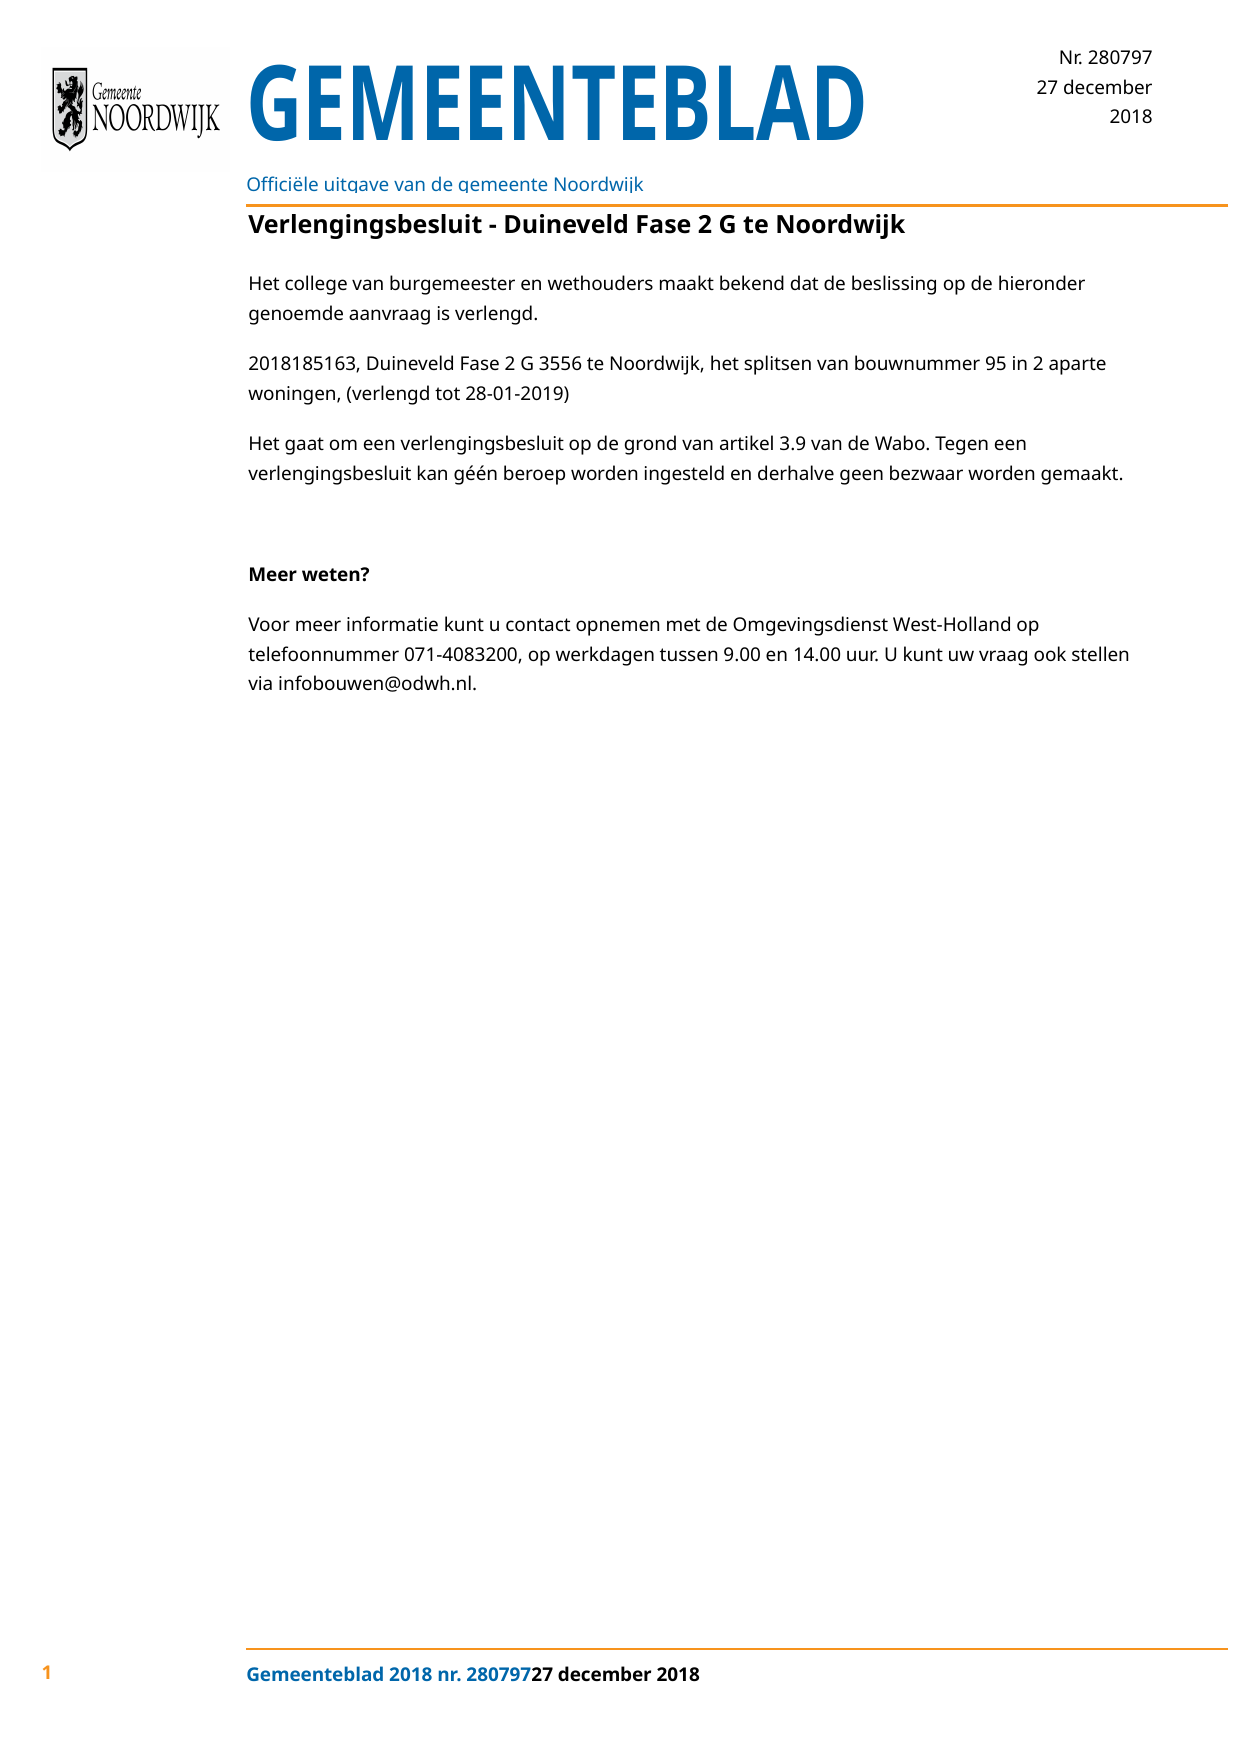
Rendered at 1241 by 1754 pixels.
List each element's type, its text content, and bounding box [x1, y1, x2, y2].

text Meer weten? [248, 561, 1152, 586]
text Het gaat om een verlengingsbesluit op de grond van artikel 3.9 van de Wabo. Tegen een verlengingsbesluit kan géén beroep worden ingesteld en derhalve geen bezwaar worden gemaakt. [248, 430, 1152, 486]
text 2018185163, Duineveld Fase 2 G 3556 te Noordwijk, het splitsen van bouwnummer 95 in 2 aparte woningen, (verlengd tot 28-01-2019) [248, 350, 1152, 406]
picture [41, 47, 231, 172]
text Het college van burgemeester en wethouders maakt bekend dat de beslissing op de hieronder genoemde aanvraag is verlengd. [248, 270, 1152, 326]
text Voor meer informatie kunt u contact opnemen met de Omgevingsdienst West-Holland op telefoonnummer 071-4083200, op werkdagen tussen 9.00 en 14.00 uur. U kunt uw vraag ook stellen via infobouwen@odwh.nl. [248, 611, 1152, 696]
text Verlengingsbesluit - Duineveld Fase 2 G te Noordwijk [248, 207, 1152, 241]
